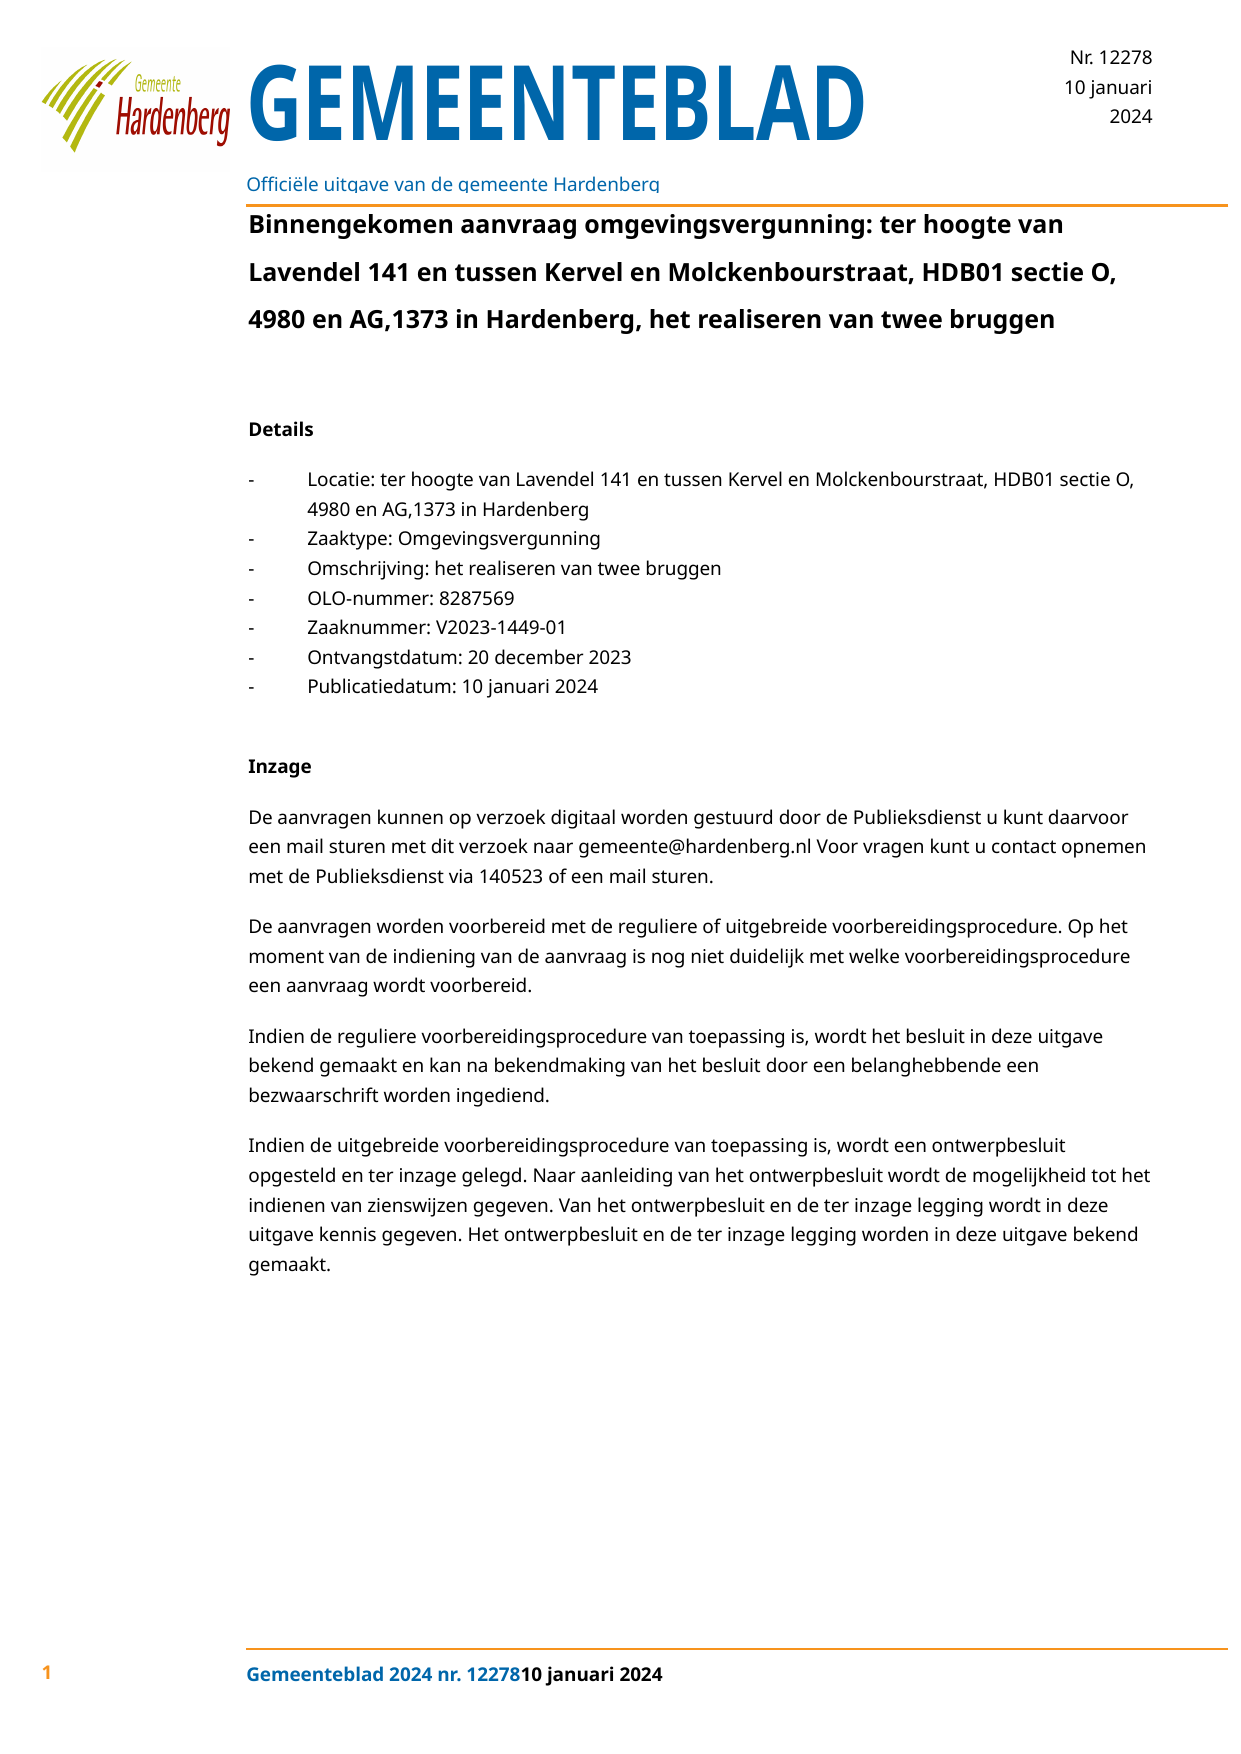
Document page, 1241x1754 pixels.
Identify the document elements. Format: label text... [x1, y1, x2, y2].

list OLO-nummer: 8287569 [248, 585, 1152, 610]
list Locatie: ter hoogte van Lavendel 141 en tussen Kervel en Molckenbourstraat, HDB01 sectie O, 4980 en AG,1373 in Hardenberg [248, 466, 1152, 522]
list Zaaknummer: V2023-1449-01 [248, 614, 1152, 640]
text Details [248, 416, 1152, 442]
list Zaaktype: Omgevingsvergunning [248, 526, 1152, 551]
text Inzage [248, 753, 1152, 779]
text De aanvragen kunnen op verzoek digitaal worden gestuurd door de Publieksdienst u kunt daarvoor een mail sturen met dit verzoek naar gemeente@hardenberg.nl Voor vragen kunt u contact opnemen met de Publieksdienst via 140523 of een mail sturen. [248, 804, 1152, 889]
picture [41, 47, 231, 172]
list Ontvangstdatum: 20 december 2023 [248, 644, 1152, 669]
text Indien de reguliere voorbereidingsprocedure van toepassing is, wordt het besluit in deze uitgave bekend gemaakt en kan na bekendmaking van het besluit door een belanghebbende een bezwaarschrift worden ingediend. [248, 1023, 1152, 1108]
text De aanvragen worden voorbereid met de reguliere of uitgebreide voorbereidingsprocedure. Op het moment van de indiening van de aanvraag is nog niet duidelijk met welke voorbereidingsprocedure een aanvraag wordt voorbereid. [248, 913, 1152, 998]
list Omschrijving: het realiseren van twee bruggen [248, 555, 1152, 581]
text Indien de uitgebreide voorbereidingsprocedure van toepassing is, wordt een ontwerpbesluit opgesteld en ter inzage gelegd. Naar aanleiding van het ontwerpbesluit wordt de mogelijkheid tot het indienen van zienswijzen gegeven. Van het ontwerpbesluit en de ter inzage legging wordt in deze uitgave kennis gegeven. Het ontwerpbesluit en de ter inzage legging worden in deze uitgave bekend gemaakt. [248, 1133, 1152, 1277]
list Publicatiedatum: 10 januari 2024 [248, 673, 1152, 699]
text Binnengekomen aanvraag omgevingsvergunning: ter hoogte van Lavendel 141 en tussen Kervel en Molckenbourstraat, HDB01 sectie O, 4980 en AG,1373 in Hardenberg, het realiseren van twee bruggen [248, 207, 1152, 336]
